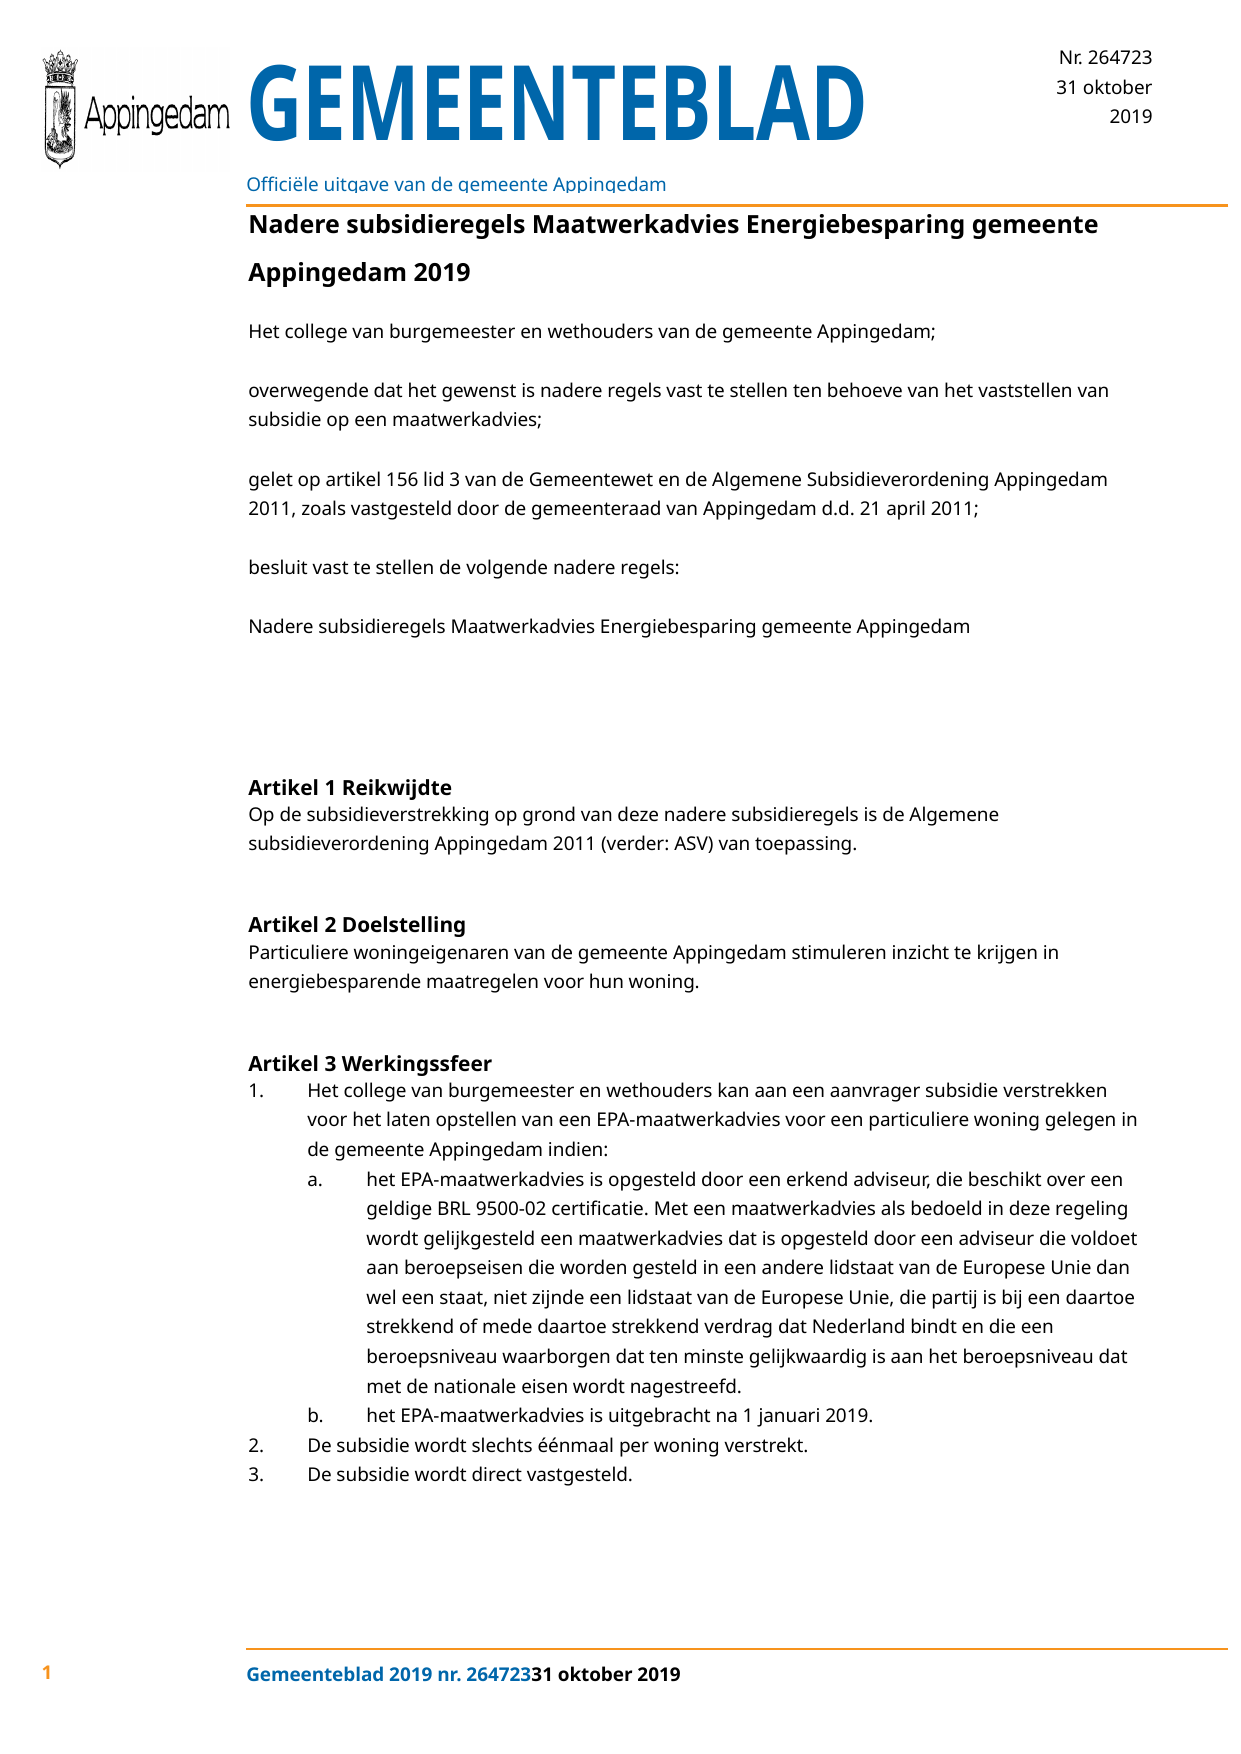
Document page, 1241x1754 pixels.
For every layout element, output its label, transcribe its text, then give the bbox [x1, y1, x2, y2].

text Artikel 1 Reikwijdte [248, 773, 1152, 801]
list Het college van burgemeester en wethouders kan aan een aanvrager subsidie verstrekken voor het laten opstellen van een EPA-maatwerkadvies voor een particuliere woning gelegen in de gemeente Appingedam indien: [248, 1077, 1152, 1162]
text Het college van burgemeester en wethouders van de gemeente Appingedam; [248, 318, 1152, 344]
text Op de subsidieverstrekking op grond van deze nadere subsidieregels is de Algemene subsidieverordening Appingedam 2011 (verder: ASV) van toepassing. [248, 801, 1152, 856]
list het EPA-maatwerkadvies is opgesteld door een erkend adviseur, die beschikt over een geldige BRL 9500-02 certificatie. Met een maatwerkadvies als bedoeld in deze regeling wordt gelijkgesteld een maatwerkadvies dat is opgesteld door een adviseur die voldoet aan beroepseisen die worden gesteld in een andere lidstaat van de Europese Unie dan wel een staat, niet zijnde een lidstaat van de Europese Unie, die partij is bij een daartoe strekkend of mede daartoe strekkend verdrag dat Nederland bindt en die een beroepsniveau waarborgen dat ten minste gelijkwaardig is aan het beroepsniveau dat met de nationale eisen wordt nagestreefd. [307, 1166, 1152, 1399]
text Nadere subsidieregels Maatwerkadvies Energiebesparing gemeente Appingedam 2019 [248, 207, 1152, 288]
text besluit vast te stellen de volgende nadere regels: [248, 554, 1152, 580]
picture [41, 47, 231, 172]
list De subsidie wordt slechts éénmaal per woning verstrekt. [248, 1432, 1152, 1458]
list De subsidie wordt direct vastgesteld. [248, 1462, 1152, 1487]
list het EPA-maatwerkadvies is uitgebracht na 1 januari 2019. [307, 1402, 1152, 1428]
text Particuliere woningeigenaren van de gemeente Appingedam stimuleren inzicht te krijgen in energiebesparende maatregelen voor hun woning. [248, 939, 1152, 994]
text gelet op artikel 156 lid 3 van de Gemeentewet en de Algemene Subsidieverordening Appingedam 2011, zoals vastgesteld door de gemeenteraad van Appingedam d.d. 21 april 2011; [248, 466, 1152, 521]
text Artikel 3 Werkingssfeer [248, 1049, 1152, 1077]
text Artikel 2 Doelstelling [248, 911, 1152, 939]
text Nadere subsidieregels Maatwerkadvies Energiebesparing gemeente Appingedam [248, 614, 1152, 639]
text overwegende dat het gewenst is nadere regels vast te stellen ten behoeve van het vaststellen van subsidie op een maatwerkadvies; [248, 377, 1152, 432]
